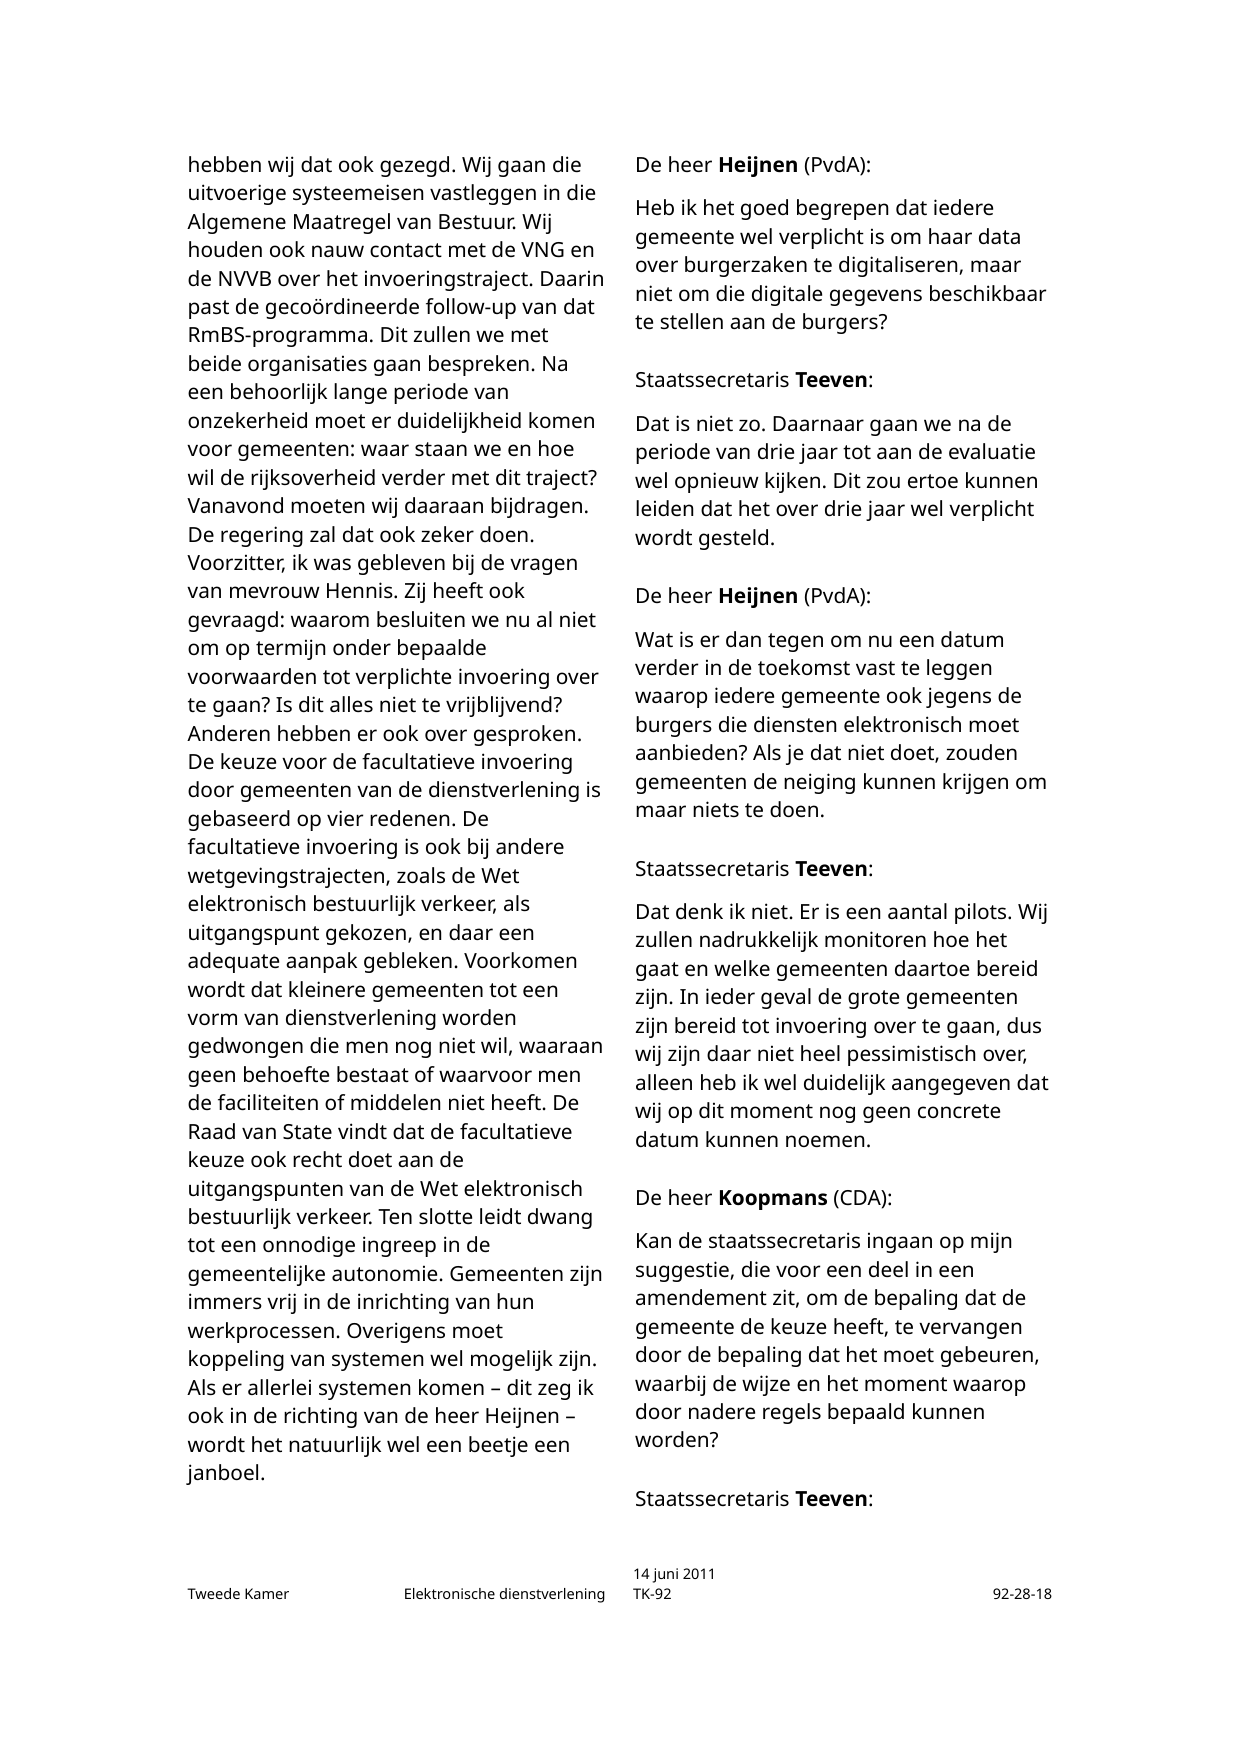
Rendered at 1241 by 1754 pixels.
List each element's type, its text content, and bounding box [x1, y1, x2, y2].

text De heer Heijnen (PvdA): [635, 150, 1053, 178]
text Kan de staatssecretaris ingaan op mijn suggestie, die voor een deel in een amendement zit, om de bepaling dat de gemeente de keuze heeft, te vervangen door de bepaling dat het moet gebeuren, waarbij de wijze en het moment waarop door nadere regels bepaald kunnen worden? [635, 1227, 1053, 1454]
text Wat is er dan tegen om nu een datum verder in de toekomst vast te leggen waarop iedere gemeente ook jegens de burgers die diensten elektronisch moet aanbieden? Als je dat niet doet, zouden gemeenten de neiging kunnen krijgen om maar niets te doen. [635, 625, 1053, 824]
text Voorzitter, ik was gebleven bij de vragen van mevrouw Hennis. Zij heeft ook gevraagd: waarom besluiten we nu al niet om op termijn onder bepaalde voorwaarden tot verplichte invoering over te gaan? Is dit alles niet te vrijblijvend? Anderen hebben er ook over gesproken. De keuze voor de facultatieve invoering door gemeenten van de dienstverlening is gebaseerd op vier redenen. De facultatieve invoering is ook bij andere wetgevingstrajecten, zoals de Wet elektronisch bestuurlijk verkeer, als uitgangspunt gekozen, en daar een adequate aanpak gebleken. Voorkomen wordt dat kleinere gemeenten tot een vorm van dienstverlening worden gedwongen die men nog niet wil, waaraan geen behoefte bestaat of waarvoor men de faciliteiten of middelen niet heeft. De Raad van State vindt dat de facultatieve keuze ook recht doet aan de uitgangspunten van de Wet elektronisch bestuurlijk verkeer. Ten slotte leidt dwang tot een onnodige ingreep in de gemeentelijke autonomie. Gemeenten zijn immers vrij in de inrichting van hun werkprocessen. Overigens moet koppeling van systemen wel mogelijk zijn. Als er allerlei systemen komen – dit zeg ik ook in de richting van de heer Heijnen – wordt het natuurlijk wel een beetje een janboel. [187, 548, 605, 1487]
text De heer Koopmans (CDA): [635, 1183, 1053, 1212]
text Dat is niet zo. Daarnaar gaan we na de periode van drie jaar tot aan de evaluatie wel opnieuw kijken. Dit zou ertoe kunnen leiden dat het over drie jaar wel verplicht wordt gesteld. [635, 409, 1053, 551]
text Staatssecretaris Teeven: [635, 366, 1053, 394]
text Dat denk ik niet. Er is een aantal pilots. Wij zullen nadrukkelijk monitoren hoe het gaat en welke gemeenten daartoe bereid zijn. In ieder geval de grote gemeenten zijn bereid tot invoering over te gaan, dus wij zijn daar niet heel pessimistisch over, alleen heb ik wel duidelijk aangegeven dat wij op dit moment nog geen concrete datum kunnen noemen. [635, 897, 1053, 1153]
text hebben wij dat ook gezegd. Wij gaan die uitvoerige systeemeisen vastleggen in die Algemene Maatregel van Bestuur. Wij houden ook nauw contact met de VNG en de NVVB over het invoeringstraject. Daarin past de gecoördineerde follow-up van dat RmBS-programma. Dit zullen we met beide organisaties gaan bespreken. Na een behoorlijk lange periode van onzekerheid moet er duidelijkheid komen voor gemeenten: waar staan we en hoe wil de rijksoverheid verder met dit traject? Vanavond moeten wij daaraan bijdragen. De regering zal dat ook zeker doen. [187, 150, 605, 548]
text De heer Heijnen (PvdA): [635, 581, 1053, 610]
text Staatssecretaris Teeven: [635, 854, 1053, 882]
text Staatssecretaris Teeven: [635, 1484, 1053, 1512]
text Heb ik het goed begrepen dat iedere gemeente wel verplicht is om haar data over burgerzaken te digitaliseren, maar niet om die digitale gegevens beschikbaar te stellen aan de burgers? [635, 193, 1053, 336]
